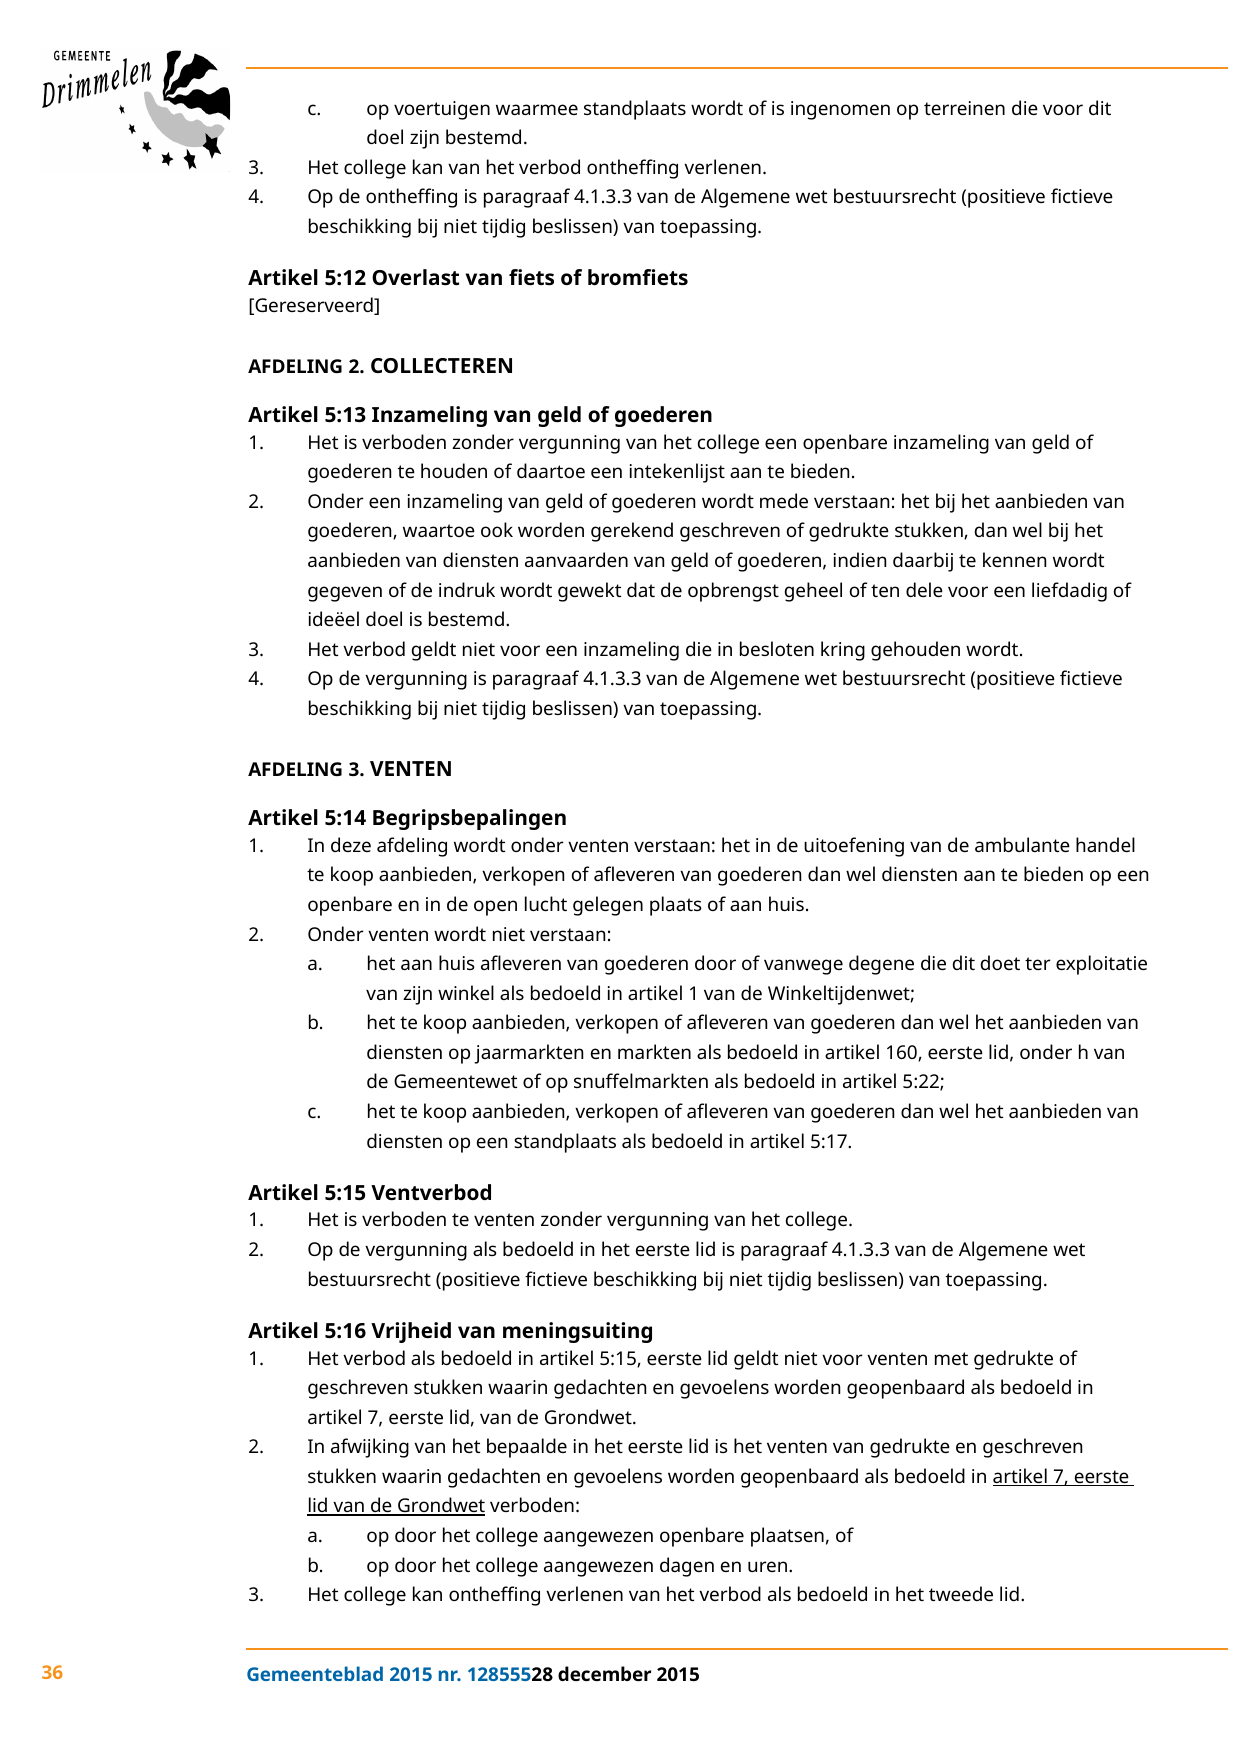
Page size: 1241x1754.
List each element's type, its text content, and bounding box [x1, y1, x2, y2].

list Het verbod als bedoeld in artikel 5:15, eerste lid geldt niet voor venten met gedrukte of geschreven stukken waarin gedachten en gevoelens worden geopenbaard als bedoeld in artikel 7, eerste lid, van de Grondwet. [248, 1345, 1152, 1429]
picture [41, 47, 231, 172]
list Het is verboden te venten zonder vergunning van het college. [248, 1207, 1152, 1232]
list Op de ontheffing is paragraaf 4.1.3.3 van de Algemene wet bestuursrecht (positieve fictieve beschikking bij niet tijdig beslissen) van toepassing. [248, 183, 1152, 239]
list Op de vergunning als bedoeld in het eerste lid is paragraaf 4.1.3.3 van de Algemene wet bestuursrecht (positieve fictieve beschikking bij niet tijdig beslissen) van toepassing. [248, 1236, 1152, 1292]
text Artikel 5:15 Ventverbod [248, 1178, 1152, 1207]
list In deze afdeling wordt onder venten verstaan: het in de uitoefening van de ambulante handel te koop aanbieden, verkopen of afleveren van goederen dan wel diensten aan te bieden op een openbare en in de open lucht gelegen plaats of aan huis. [248, 832, 1152, 917]
list Onder een inzameling van geld of goederen wordt mede verstaan: het bij het aanbieden van goederen, waartoe ook worden gerekend geschreven of gedrukte stukken, dan wel bij het aanbieden van diensten aanvaarden van geld of goederen, indien daarbij te kennen wordt gegeven of de indruk wordt gewekt dat de opbrengst geheel of ten dele voor een liefdadig of ideëel doel is bestemd. [248, 488, 1152, 632]
text Artikel 5:12 Overlast van fiets of bromfiets [248, 263, 1152, 292]
text AFDELING 2. COLLECTEREN [248, 351, 1152, 379]
text Artikel 5:16 Vrijheid van meningsuiting [248, 1316, 1152, 1345]
list Op de vergunning is paragraaf 4.1.3.3 van de Algemene wet bestuursrecht (positieve fictieve beschikking bij niet tijdig beslissen) van toepassing. [248, 666, 1152, 721]
list Het is verboden zonder vergunning van het college een openbare inzameling van geld of goederen te houden of daartoe een intekenlijst aan te bieden. [248, 429, 1152, 484]
list Het college kan van het verbod ontheffing verlenen. [248, 154, 1152, 180]
list het te koop aanbieden, verkopen of afleveren van goederen dan wel het aanbieden van diensten op een standplaats als bedoeld in artikel 5:17. [307, 1098, 1152, 1153]
list Het college kan ontheffing verlenen van het verbod als bedoeld in het tweede lid. [248, 1581, 1152, 1607]
list het te koop aanbieden, verkopen of afleveren van goederen dan wel het aanbieden van diensten op jaarmarkten en markten als bedoeld in artikel 160, eerste lid, onder h van de Gemeentewet of op snuffelmarkten als bedoeld in artikel 5:22; [307, 1009, 1152, 1094]
list Onder venten wordt niet verstaan: [248, 921, 1152, 946]
list op door het college aangewezen openbare plaatsen, of [307, 1522, 1152, 1548]
text [Gereserveerd] [248, 292, 1152, 318]
list In afwijking van het bepaalde in het eerste lid is het venten van gedrukte en geschreven stukken waarin gedachten en gevoelens worden geopenbaard als bedoeld in artikel 7, eerste lid van de Grondwet verboden: [248, 1433, 1152, 1518]
list Het verbod geldt niet voor een inzameling die in besloten kring gehouden wordt. [248, 636, 1152, 662]
list het aan huis afleveren van goederen door of vanwege degene die dit doet ter exploitatie van zijn winkel als bedoeld in artikel 1 van de Winkeltijdenwet; [307, 950, 1152, 1006]
text AFDELING 3. VENTEN [248, 754, 1152, 783]
list op door het college aangewezen dagen en uren. [307, 1552, 1152, 1577]
list op voertuigen waarmee standplaats wordt of is ingenomen op terreinen die voor dit doel zijn bestemd. [307, 95, 1152, 150]
text Artikel 5:13 Inzameling van geld of goederen [248, 400, 1152, 429]
text Artikel 5:14 Begripsbepalingen [248, 803, 1152, 832]
